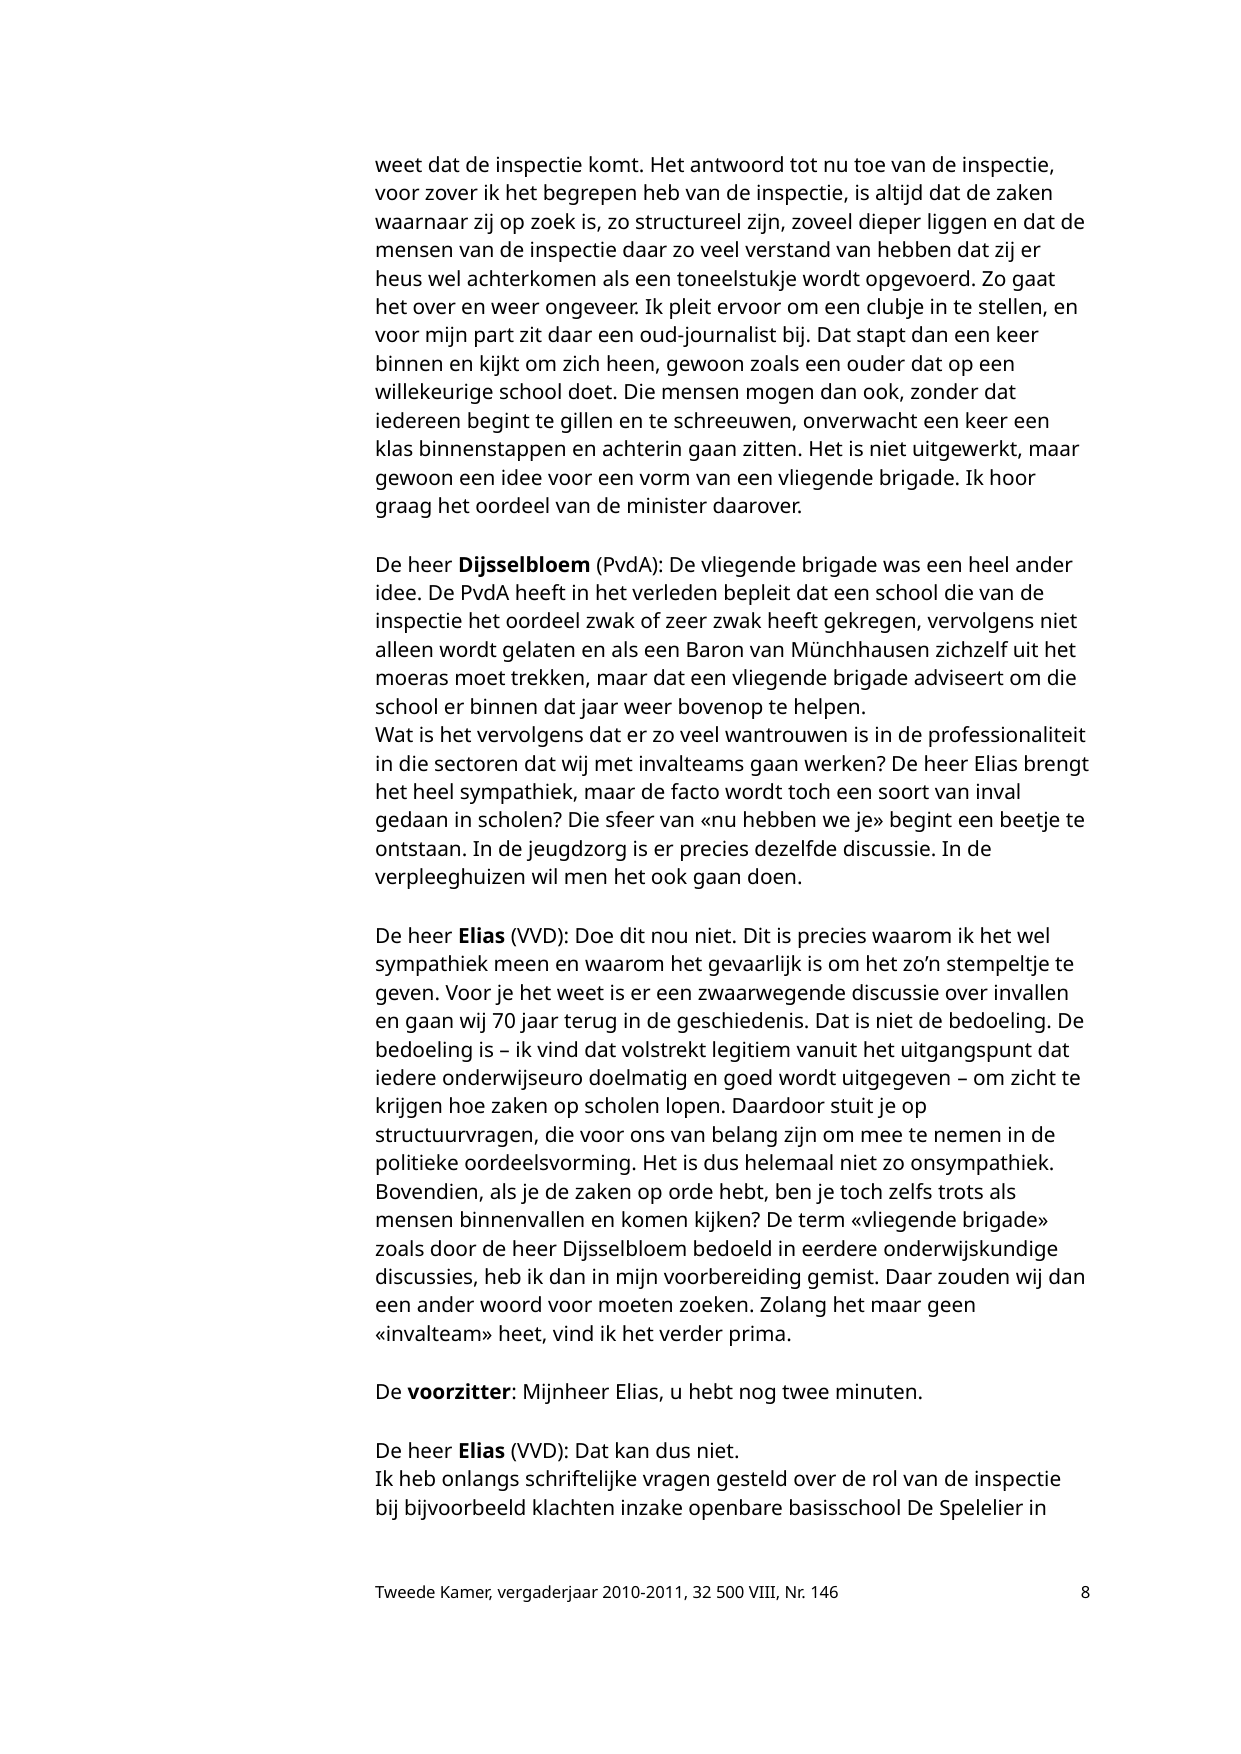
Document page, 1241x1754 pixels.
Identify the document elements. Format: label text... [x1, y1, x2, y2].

text De voorzitter: Mijnheer Elias, u hebt nog twee minuten. [375, 1377, 1090, 1406]
text Ik heb onlangs schriftelijke vragen gesteld over de rol van de inspectie bij bijvoorbeeld klachten inzake openbare basisschool De Spelelier in [375, 1464, 1090, 1521]
text De heer Elias (VVD): Doe dit nou niet. Dit is precies waarom ik het wel sympathiek meen en waarom het gevaarlijk is om het zo’n stempeltje te geven. Voor je het weet is er een zwaarwegende discussie over invallen en gaan wij 70 jaar terug in de geschiedenis. Dat is niet de bedoeling. De bedoeling is – ik vind dat volstrekt legitiem vanuit het uitgangspunt dat iedere onderwijseuro doelmatig en goed wordt uitgegeven – om zicht te krijgen hoe zaken op scholen lopen. Daardoor stuit je op structuurvragen, die voor ons van belang zijn om mee te nemen in de politieke oordeelsvorming. Het is dus helemaal niet zo onsympathiek. Bovendien, als je de zaken op orde hebt, ben je toch zelfs trots als mensen binnenvallen en komen kijken? De term «vliegende brigade» zoals door de heer Dijsselbloem bedoeld in eerdere onderwijskundige discussies, heb ik dan in mijn voorbereiding gemist. Daar zouden wij dan een ander woord voor moeten zoeken. Zolang het maar geen «invalteam» heet, vind ik het verder prima. [375, 921, 1090, 1347]
text weet dat de inspectie komt. Het antwoord tot nu toe van de inspectie, voor zover ik het begrepen heb van de inspectie, is altijd dat de zaken waarnaar zij op zoek is, zo structureel zijn, zoveel dieper liggen en dat de mensen van de inspectie daar zo veel verstand van hebben dat zij er heus wel achterkomen als een toneelstukje wordt opgevoerd. Zo gaat het over en weer ongeveer. Ik pleit ervoor om een clubje in te stellen, en voor mijn part zit daar een oud-journalist bij. Dat stapt dan een keer binnen en kijkt om zich heen, gewoon zoals een ouder dat op een willekeurige school doet. Die mensen mogen dan ook, zonder dat iedereen begint te gillen en te schreeuwen, onverwacht een keer een klas binnenstappen en achterin gaan zitten. Het is niet uitgewerkt, maar gewoon een idee voor een vorm van een vliegende brigade. Ik hoor graag het oordeel van de minister daarover. [375, 150, 1090, 520]
text De heer Dijsselbloem (PvdA): De vliegende brigade was een heel ander idee. De PvdA heeft in het verleden bepleit dat een school die van de inspectie het oordeel zwak of zeer zwak heeft gekregen, vervolgens niet alleen wordt gelaten en als een Baron van Münchhausen zichzelf uit het moeras moet trekken, maar dat een vliegende brigade adviseert om die school er binnen dat jaar weer bovenop te helpen. [375, 550, 1090, 720]
text De heer Elias (VVD): Dat kan dus niet. [375, 1436, 1090, 1464]
text Wat is het vervolgens dat er zo veel wantrouwen is in de professionaliteit in die sectoren dat wij met invalteams gaan werken? De heer Elias brengt het heel sympathiek, maar de facto wordt toch een soort van inval gedaan in scholen? Die sfeer van «nu hebben we je» begint een beetje te ontstaan. In de jeugdzorg is er precies dezelfde discussie. In de verpleeghuizen wil men het ook gaan doen. [375, 720, 1090, 891]
